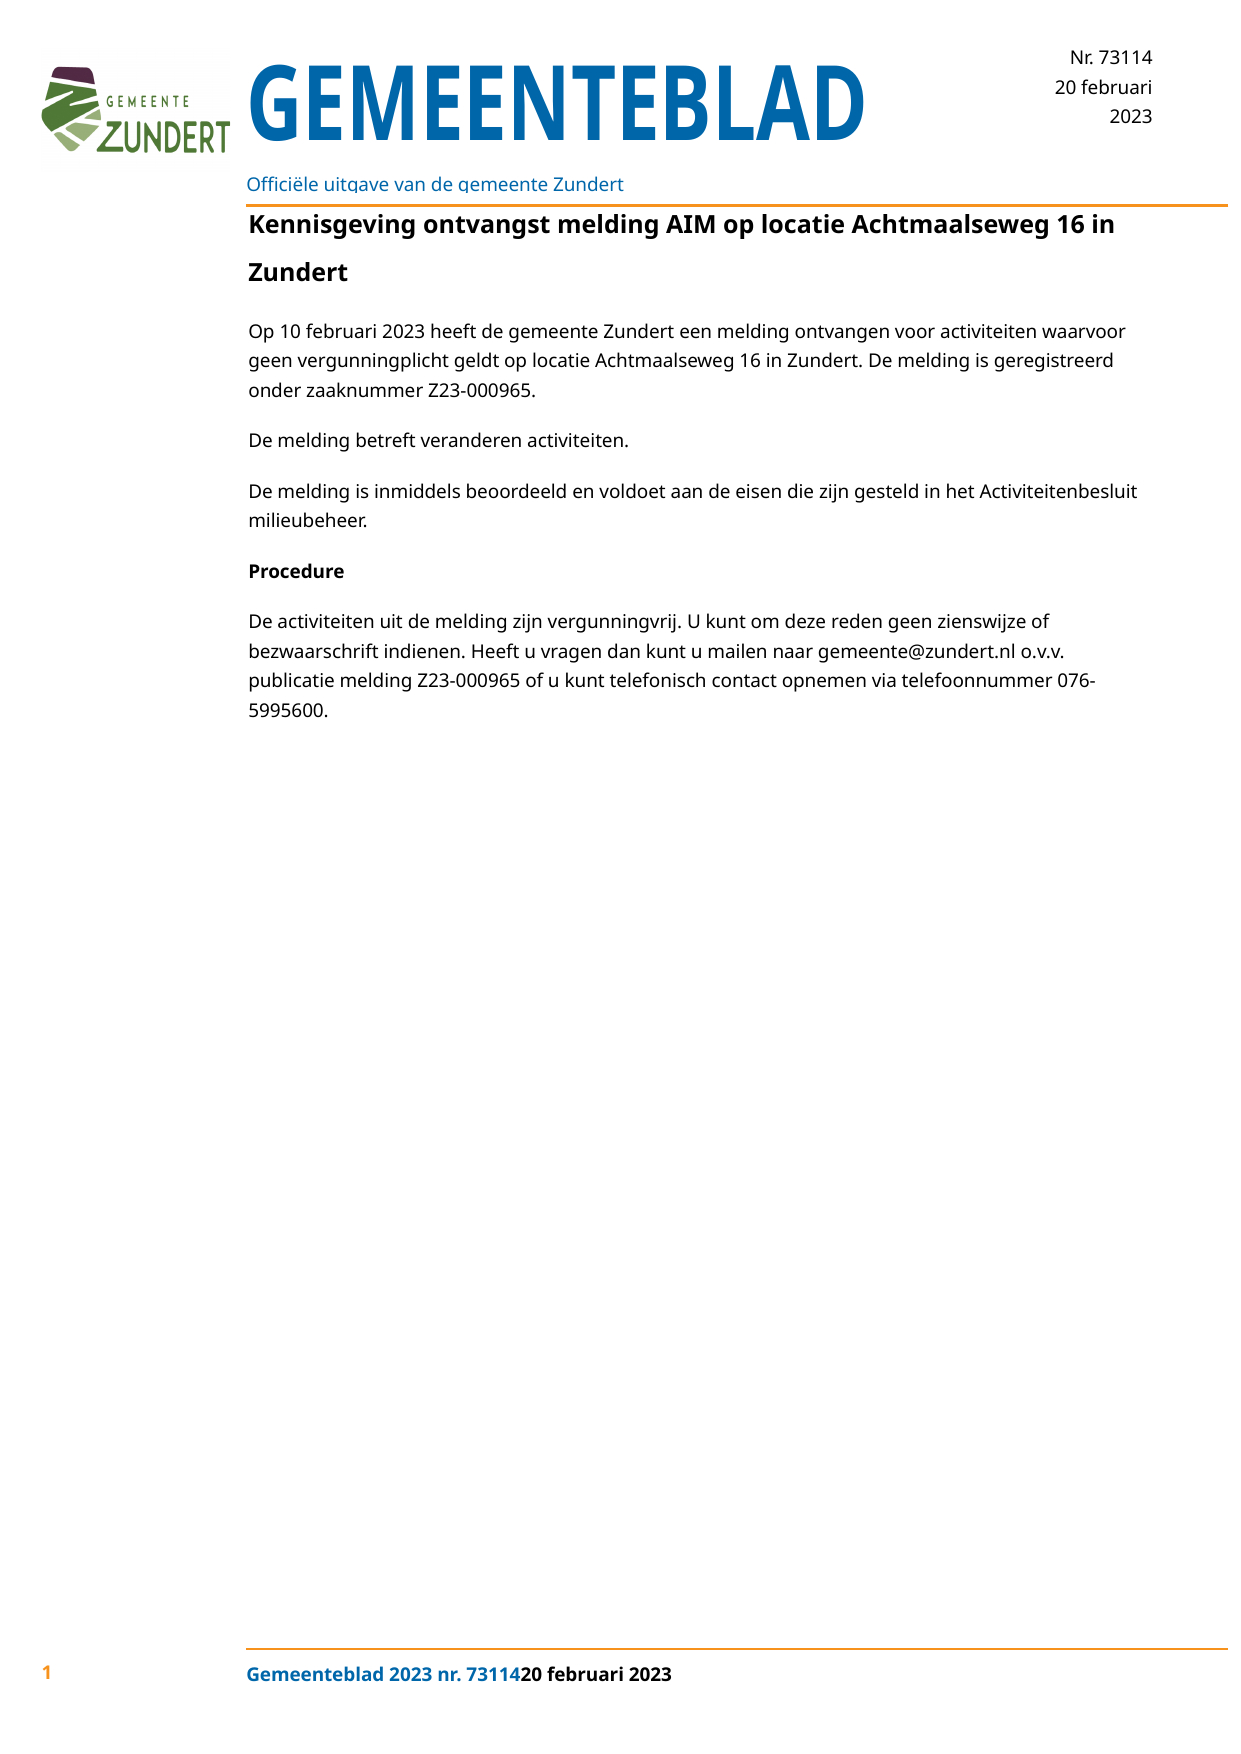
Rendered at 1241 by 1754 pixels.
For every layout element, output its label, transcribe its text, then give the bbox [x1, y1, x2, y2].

text Op 10 februari 2023 heeft de gemeente Zundert een melding ontvangen voor activiteiten waarvoor geen vergunningplicht geldt op locatie Achtmaalseweg 16 in Zundert. De melding is geregistreerd onder zaaknummer Z23-000965. [248, 318, 1152, 403]
text De melding betreft veranderen activiteiten. [248, 427, 1152, 453]
text De melding is inmiddels beoordeeld en voldoet aan de eisen die zijn gesteld in het Activiteitenbesluit milieubeheer. [248, 478, 1152, 533]
text Procedure [248, 558, 1152, 584]
text De activiteiten uit de melding zijn vergunningvrij. U kunt om deze reden geen zienswijze of bezwaarschrift indienen. Heeft u vragen dan kunt u mailen naar gemeente@zundert.nl o.v.v. publicatie melding Z23-000965 of u kunt telefonisch contact opnemen via telefoonnummer 076-5995600. [248, 608, 1152, 723]
picture [41, 47, 231, 172]
text Kennisgeving ontvangst melding AIM op locatie Achtmaalseweg 16 in Zundert [248, 207, 1152, 288]
